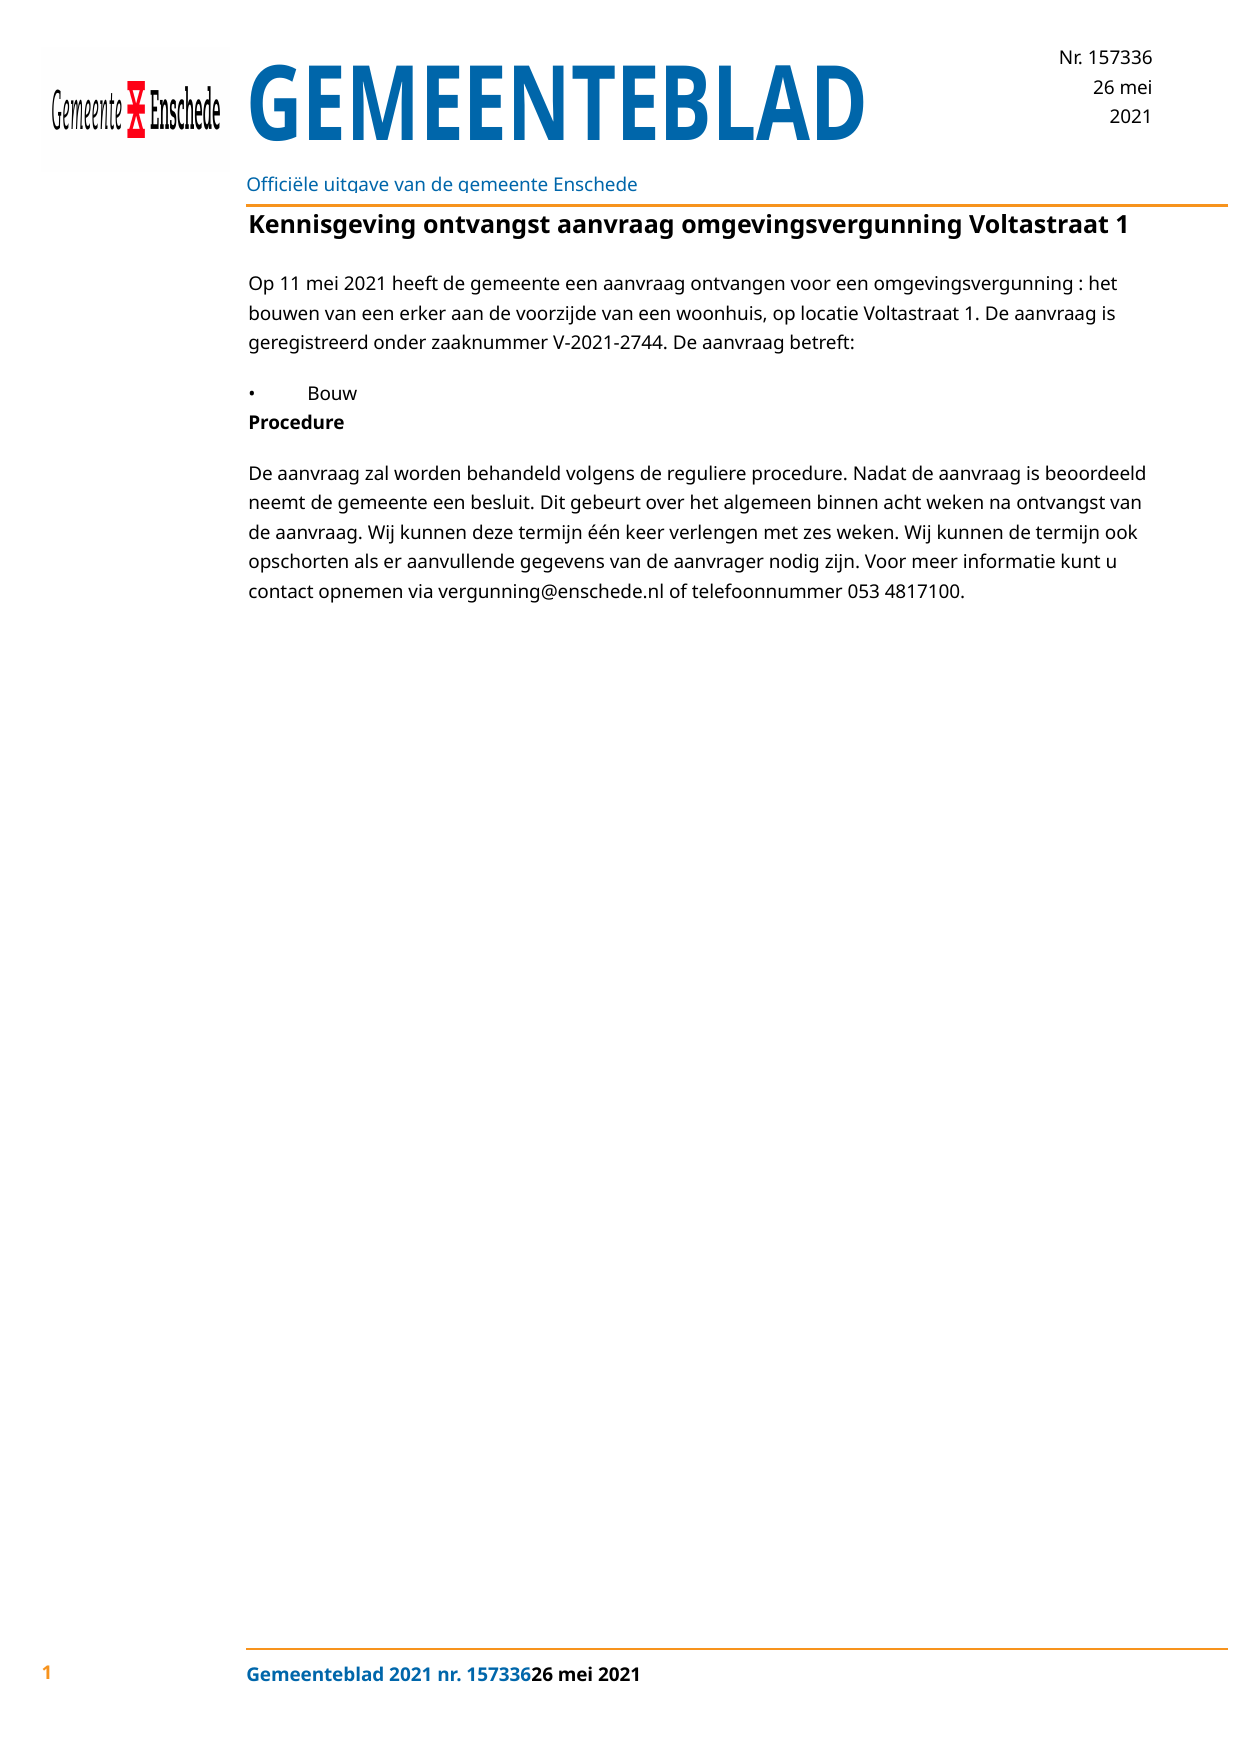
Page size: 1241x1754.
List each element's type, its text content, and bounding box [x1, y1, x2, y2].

text De aanvraag zal worden behandeld volgens de reguliere procedure. Nadat de aanvraag is beoordeeld neemt de gemeente een besluit. Dit gebeurt over het algemeen binnen acht weken na ontvangst van de aanvraag. Wij kunnen deze termijn één keer verlengen met zes weken. Wij kunnen de termijn ook opschorten als er aanvullende gegevens van de aanvrager nodig zijn. Voor meer informatie kunt u contact opnemen via vergunning@enschede.nl of telefoonnummer 053 4817100. [248, 460, 1152, 604]
text Kennisgeving ontvangst aanvraag omgevingsvergunning Voltastraat 1 [248, 207, 1152, 241]
list Bouw [248, 380, 1152, 406]
picture [41, 47, 231, 172]
text Procedure [248, 409, 1152, 435]
text Op 11 mei 2021 heeft de gemeente een aanvraag ontvangen voor een omgevingsvergunning : het bouwen van een erker aan de voorzijde van een woonhuis, op locatie Voltastraat 1. De aanvraag is geregistreerd onder zaaknummer V-2021-2744. De aanvraag betreft: [248, 270, 1152, 355]
